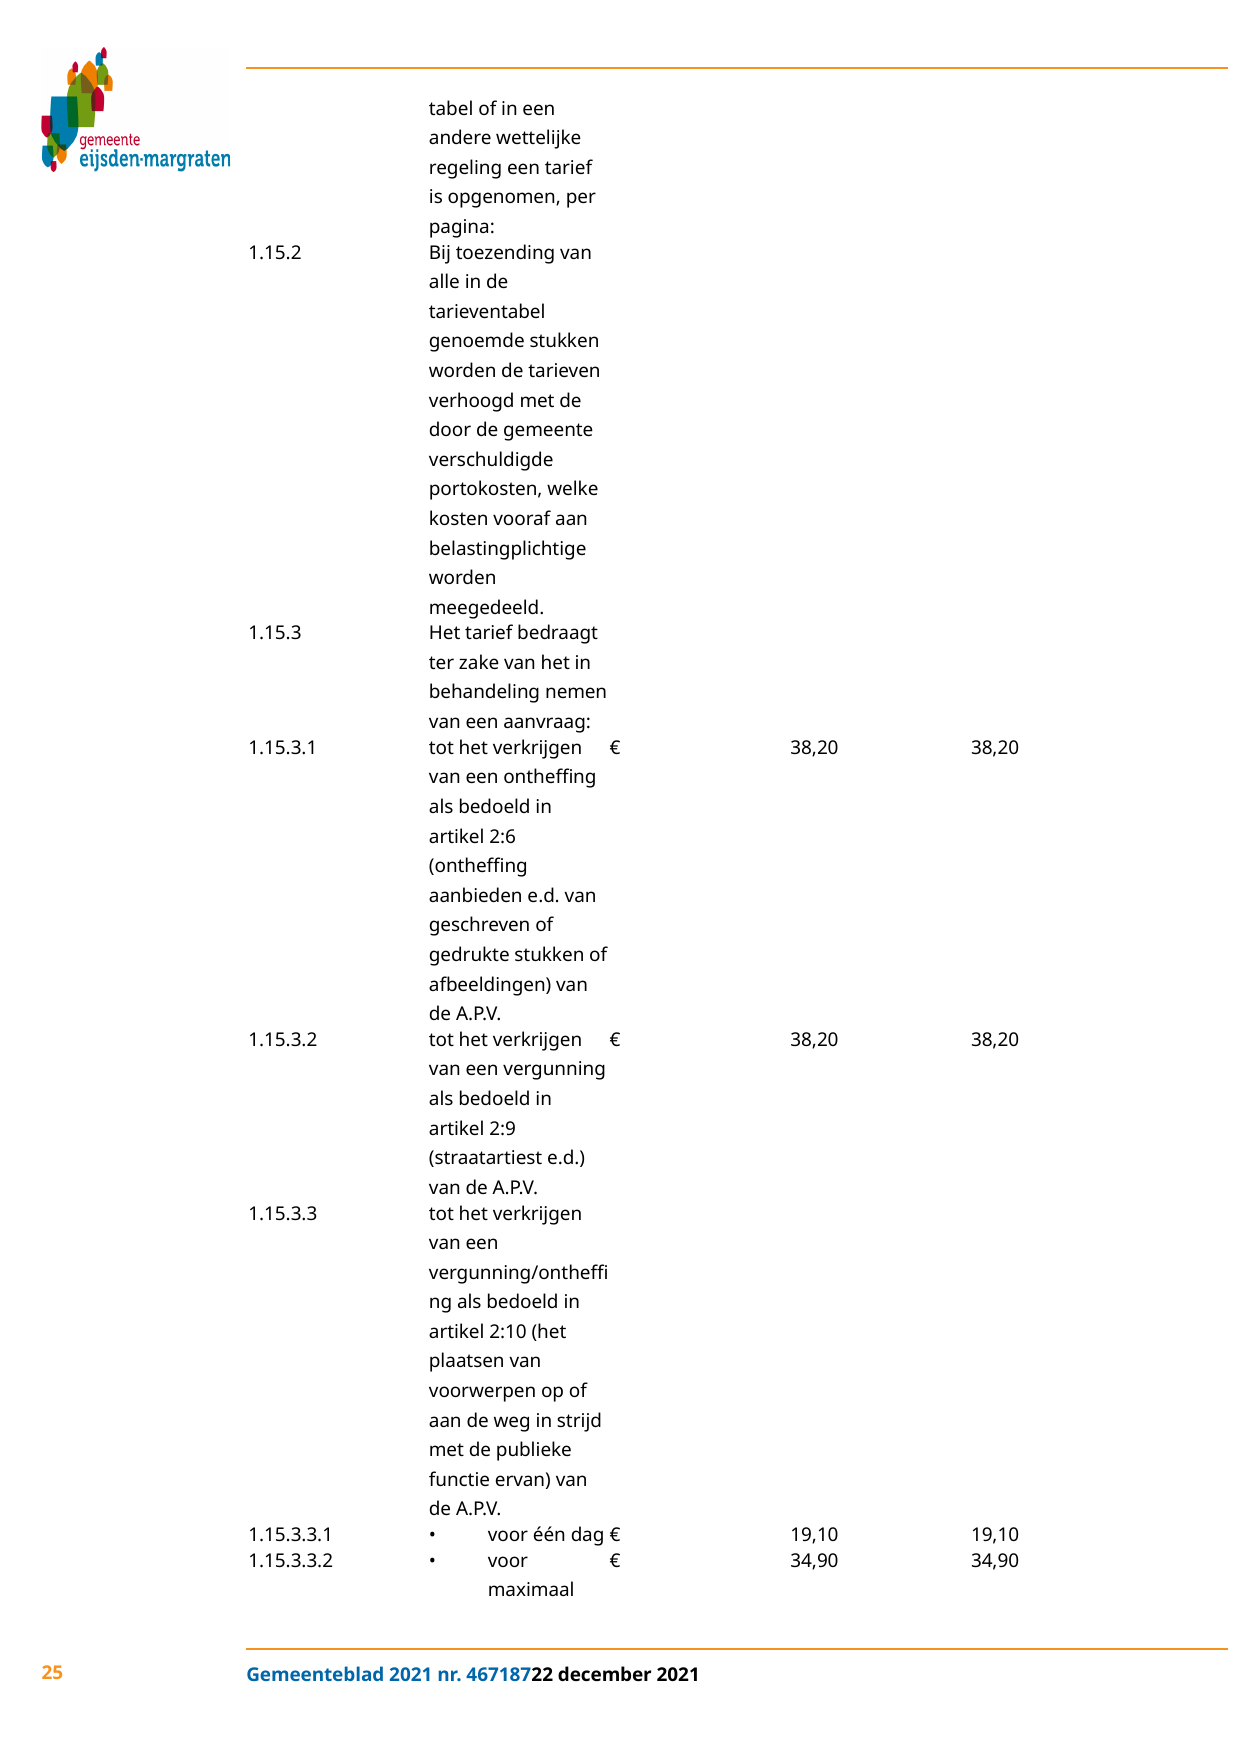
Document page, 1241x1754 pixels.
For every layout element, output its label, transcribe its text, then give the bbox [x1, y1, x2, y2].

table_cell 19,10 [971, 1521, 1152, 1547]
table_cell 38,20 [790, 734, 971, 1026]
table_cell 19,10 [790, 1521, 971, 1547]
table_cell [790, 1200, 971, 1521]
table_cell € [609, 1521, 790, 1547]
table_cell [971, 95, 1152, 239]
table_cell [790, 95, 971, 239]
table_cell 38,20 [790, 1026, 971, 1200]
table_cell 1.15.3.3.1 [248, 1521, 429, 1547]
table_cell € [609, 734, 790, 1026]
table_cell Het tarief bedraagt ter zake van het in behandeling nemen van een aanvraag: [429, 620, 609, 734]
table_cell [971, 1200, 1152, 1521]
table_cell € [609, 1547, 790, 1602]
table_cell [971, 239, 1152, 619]
table_cell tot het verkrijgen van een vergunning als bedoeld in artikel 2:9 (straatartiest e.d.) van de A.P.V. [429, 1026, 609, 1200]
table_cell 1.15.3 [248, 620, 429, 734]
table_cell [609, 1200, 790, 1521]
table_cell tabel of in een andere wettelijke regeling een tarief is opgenomen, per pagina: [429, 95, 609, 239]
table_cell 1.15.2 [248, 239, 429, 619]
table_cell 38,20 [971, 1026, 1152, 1200]
table_cell [971, 620, 1152, 734]
table_cell 34,90 [790, 1547, 971, 1602]
table_cell [790, 239, 971, 619]
table_cell voor één dag [429, 1521, 609, 1547]
table_cell 1.15.3.3.2 [248, 1547, 429, 1602]
picture [41, 47, 231, 172]
table_cell [790, 620, 971, 734]
table_cell [609, 95, 790, 239]
table_cell 1.15.3.2 [248, 1026, 429, 1200]
table_cell voor maximaal [429, 1547, 609, 1602]
table_cell [248, 95, 429, 239]
table_cell tot het verkrijgen van een vergunning/ontheffing als bedoeld in artikel 2:10 (het plaatsen van voorwerpen op of aan de weg in strijd met de publieke functie ervan) van de A.P.V. [429, 1200, 609, 1521]
table_cell € [609, 1026, 790, 1200]
table_cell 1.15.3.3 [248, 1200, 429, 1521]
table_cell tot het verkrijgen van een ontheffing als bedoeld in artikel 2:6 (ontheffing aanbieden e.d. van geschreven of gedrukte stukken of afbeeldingen) van de A.P.V. [429, 734, 609, 1026]
table_cell 1.15.3.1 [248, 734, 429, 1026]
table_cell Bij toezending van alle in de tarieventabel genoemde stukken worden de tarieven verhoogd met de door de gemeente verschuldigde portokosten, welke kosten vooraf aan belastingplichtige worden meegedeeld. [429, 239, 609, 619]
table_cell 38,20 [971, 734, 1152, 1026]
table_cell [609, 620, 790, 734]
table_cell [609, 239, 790, 619]
table_cell 34,90 [971, 1547, 1152, 1602]
